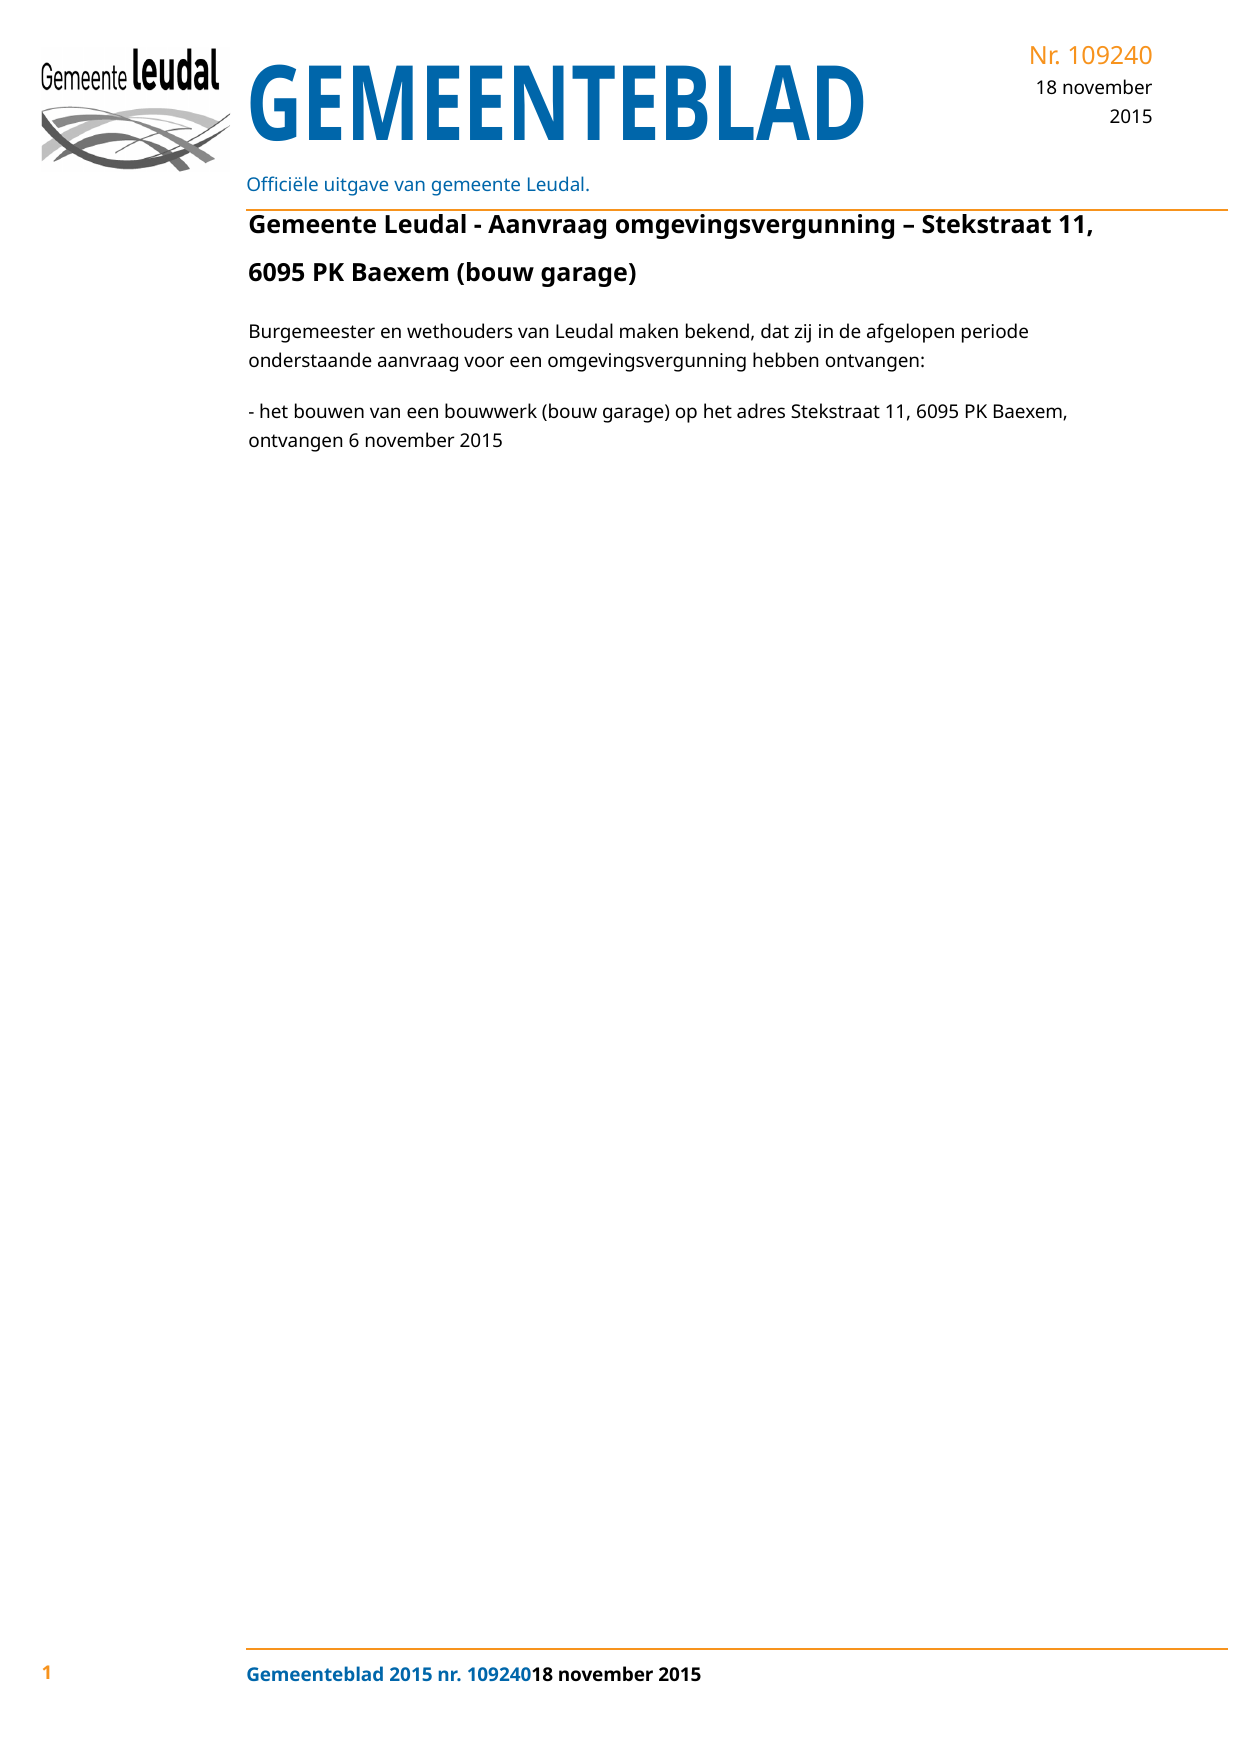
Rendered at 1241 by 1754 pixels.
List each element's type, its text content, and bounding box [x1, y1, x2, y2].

text Burgemeester en wethouders van Leudal maken bekend, dat zij in de afgelopen periode onderstaande aanvraag voor een omgevingsvergunning hebben ontvangen: [248, 318, 1152, 373]
picture [41, 47, 231, 172]
text Gemeente Leudal - Aanvraag omgevingsvergunning – Stekstraat 11, 6095 PK Baexem (bouw garage) [248, 211, 1152, 288]
text - het bouwen van een bouwwerk (bouw garage) op het adres Stekstraat 11, 6095 PK Baexem, ontvangen 6 november 2015 [248, 398, 1152, 453]
